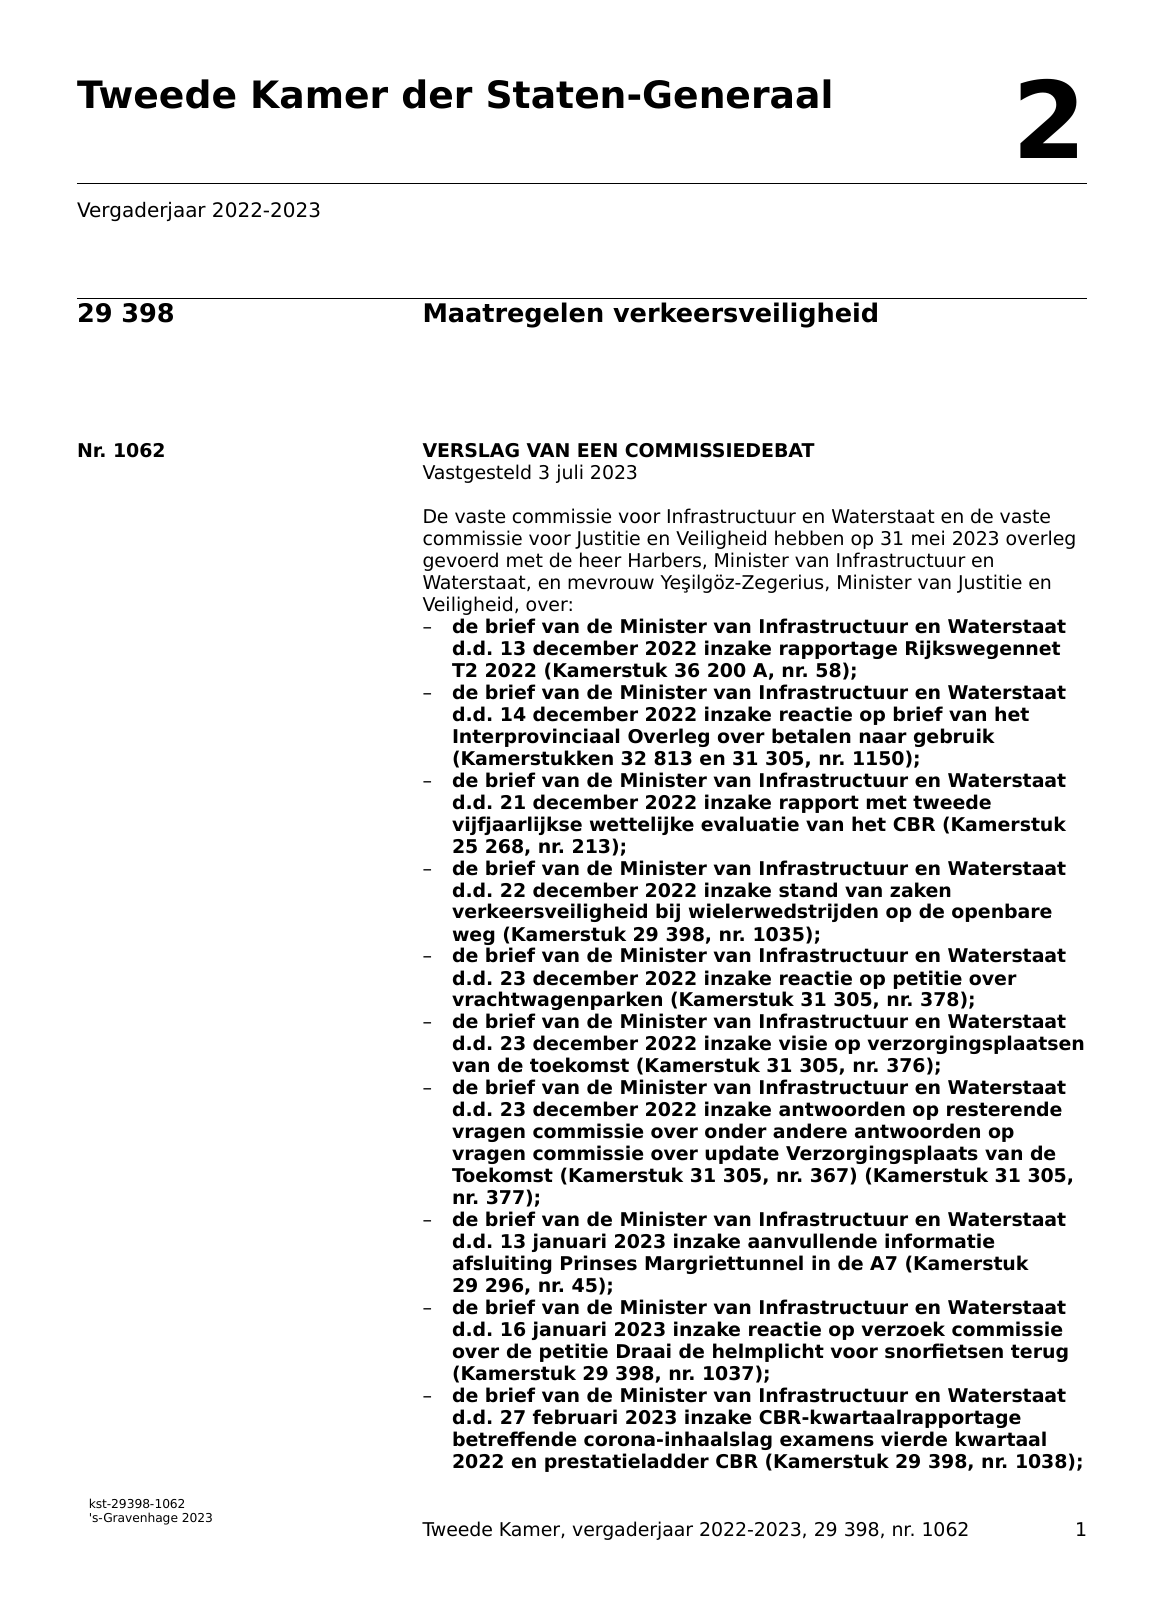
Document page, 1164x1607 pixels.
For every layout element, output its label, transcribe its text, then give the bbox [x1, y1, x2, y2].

table_header Tweede Kamer der Staten-Generaal [77, 59, 886, 183]
text kst-29398-1062 [88, 1497, 323, 1511]
text – de brief van de Minister van Infrastructuur en Waterstaat d.d. 16 januari 2023 inzake reactie op verzoek commissie over de petitie Draai de helmplicht voor snorfietsen terug (Kamerstuk 29 398, nr. 1037); [422, 1297, 1087, 1385]
text – de brief van de Minister van Infrastructuur en Waterstaat d.d. 23 december 2022 inzake reactie op petitie over vrachtwagenparken (Kamerstuk 31 305, nr. 378); [422, 945, 1087, 1011]
text – de brief van de Minister van Infrastructuur en Waterstaat d.d. 21 december 2022 inzake rapport met tweede vijfjaarlijkse wettelijke evaluatie van het CBR (Kamerstuk 25 268, nr. 213); [422, 769, 1087, 857]
text De vaste commissie voor Infrastructuur en Waterstaat en de vaste commissie voor Justitie en Veiligheid hebben op 31 mei 2023 overleg gevoerd met de heer Harbers, Minister van Infrastructuur en Waterstaat, en mevrouw Yeşilgöz-Zegerius, Minister van Justitie en Veiligheid, over: [422, 506, 1087, 616]
table_header 2 [886, 59, 1087, 183]
text Vastgesteld 3 juli 2023 [422, 462, 1087, 484]
table_cell Vergaderjaar 2022-2023 [77, 184, 1087, 298]
text 's-Gravenhage 2023 [88, 1511, 323, 1525]
subtitle Nr. 1062 VERSLAG VAN EEN COMMISSIEDEBAT [77, 440, 1087, 462]
text – de brief van de Minister van Infrastructuur en Waterstaat d.d. 13 januari 2023 inzake aanvullende informatie afsluiting Prinses Margriettunnel in de A7 (Kamerstuk 29 296, nr. 45); [422, 1209, 1087, 1297]
text – de brief van de Minister van Infrastructuur en Waterstaat d.d. 23 december 2022 inzake visie op verzorgingsplaatsen van de toekomst (Kamerstuk 31 305, nr. 376); [422, 1011, 1087, 1077]
text – de brief van de Minister van Infrastructuur en Waterstaat d.d. 23 december 2022 inzake antwoorden op resterende vragen commissie over onder andere antwoorden op vragen commissie over update Verzorgingsplaats van de Toekomst (Kamerstuk 31 305, nr. 367) (Kamerstuk 31 305, nr. 377); [422, 1077, 1087, 1209]
text – de brief van de Minister van Infrastructuur en Waterstaat d.d. 13 december 2022 inzake rapportage Rijkswegennet T2 2022 (Kamerstuk 36 200 A, nr. 58); [422, 616, 1087, 682]
text – de brief van de Minister van Infrastructuur en Waterstaat d.d. 22 december 2022 inzake stand van zaken verkeersveiligheid bij wielerwedstrijden op de openbare weg (Kamerstuk 29 398, nr. 1035); [422, 857, 1087, 945]
text – de brief van de Minister van Infrastructuur en Waterstaat d.d. 27 februari 2023 inzake CBR-kwartaalrapportage betreffende corona-inhaalslag examens vierde kwartaal 2022 en prestatieladder CBR (Kamerstuk 29 398, nr. 1038); [422, 1385, 1087, 1473]
text – de brief van de Minister van Infrastructuur en Waterstaat d.d. 14 december 2022 inzake reactie op brief van het Interprovinciaal Overleg over betalen naar gebruik (Kamerstukken 32 813 en 31 305, nr. 1150); [422, 682, 1087, 769]
subtitle 29 398 Maatregelen verkeersveiligheid [77, 299, 1087, 329]
